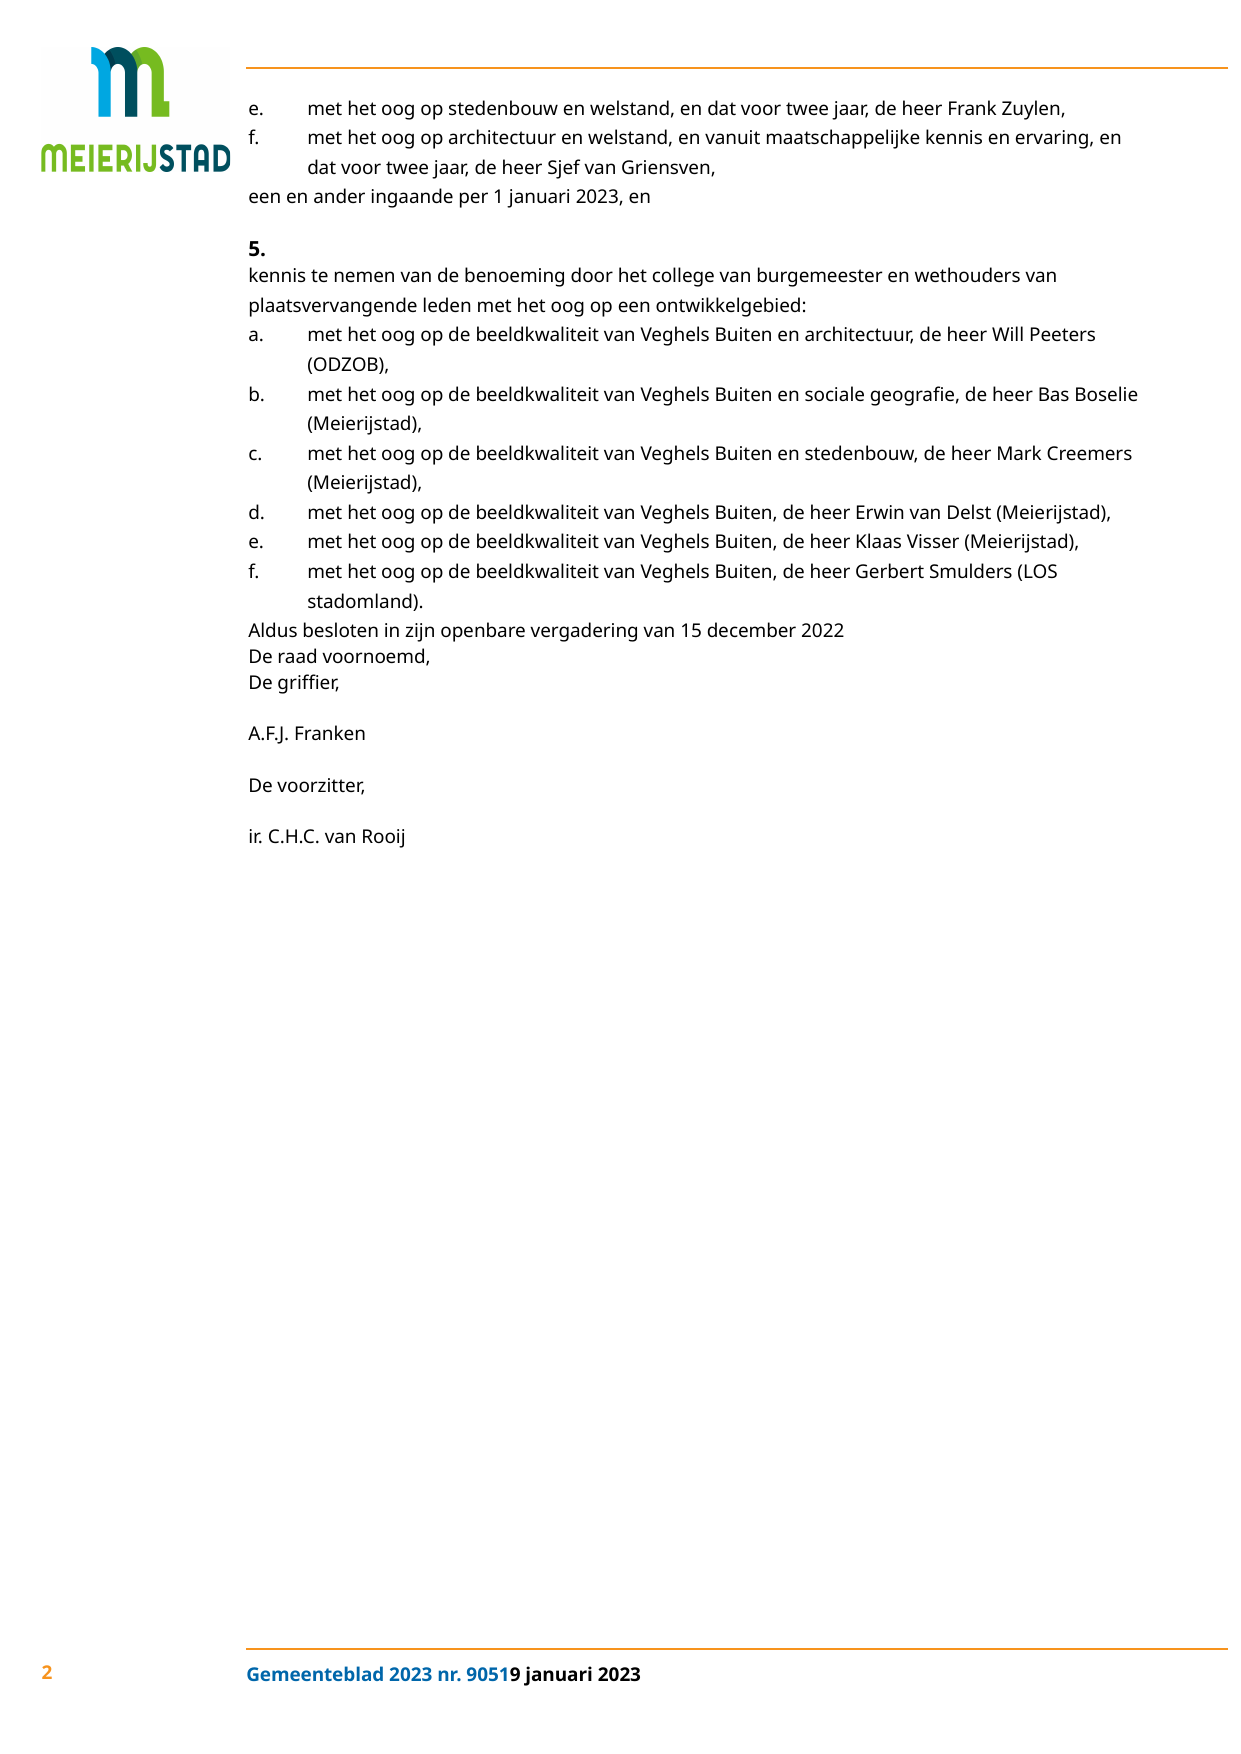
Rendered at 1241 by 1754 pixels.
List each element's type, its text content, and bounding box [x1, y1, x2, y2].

text 5. [248, 234, 1152, 262]
picture [41, 47, 231, 172]
list met het oog op de beeldkwaliteit van Veghels Buiten, de heer Erwin van Delst (Meierijstad), [248, 499, 1152, 525]
text De griffier, [248, 669, 1152, 694]
list met het oog op de beeldkwaliteit van Veghels Buiten en sociale geografie, de heer Bas Boselie (Meierijstad), [248, 381, 1152, 436]
text ir. C.H.C. van Rooij [248, 823, 1152, 849]
list met het oog op de beeldkwaliteit van Veghels Buiten en stedenbouw, de heer Mark Creemers (Meierijstad), [248, 440, 1152, 495]
text kennis te nemen van de benoeming door het college van burgemeester en wethouders van plaatsvervangende leden met het oog op een ontwikkelgebied: [248, 262, 1152, 318]
text een en ander ingaande per 1 januari 2023, en [248, 183, 1152, 209]
text A.F.J. Franken [248, 720, 1152, 746]
list met het oog op de beeldkwaliteit van Veghels Buiten, de heer Klaas Visser (Meierijstad), [248, 529, 1152, 554]
text Aldus besloten in zijn openbare vergadering van 15 december 2022 [248, 617, 1152, 643]
list met het oog op stedenbouw en welstand, en dat voor twee jaar, de heer Frank Zuylen, [248, 95, 1152, 121]
text De raad voornoemd, [248, 643, 1152, 669]
text De voorzitter, [248, 772, 1152, 797]
list met het oog op de beeldkwaliteit van Veghels Buiten, de heer Gerbert Smulders (LOS stadomland). [248, 558, 1152, 613]
list met het oog op de beeldkwaliteit van Veghels Buiten en architectuur, de heer Will Peeters (ODZOB), [248, 322, 1152, 377]
list met het oog op architectuur en welstand, en vanuit maatschappelijke kennis en ervaring, en dat voor twee jaar, de heer Sjef van Griensven, [248, 124, 1152, 180]
